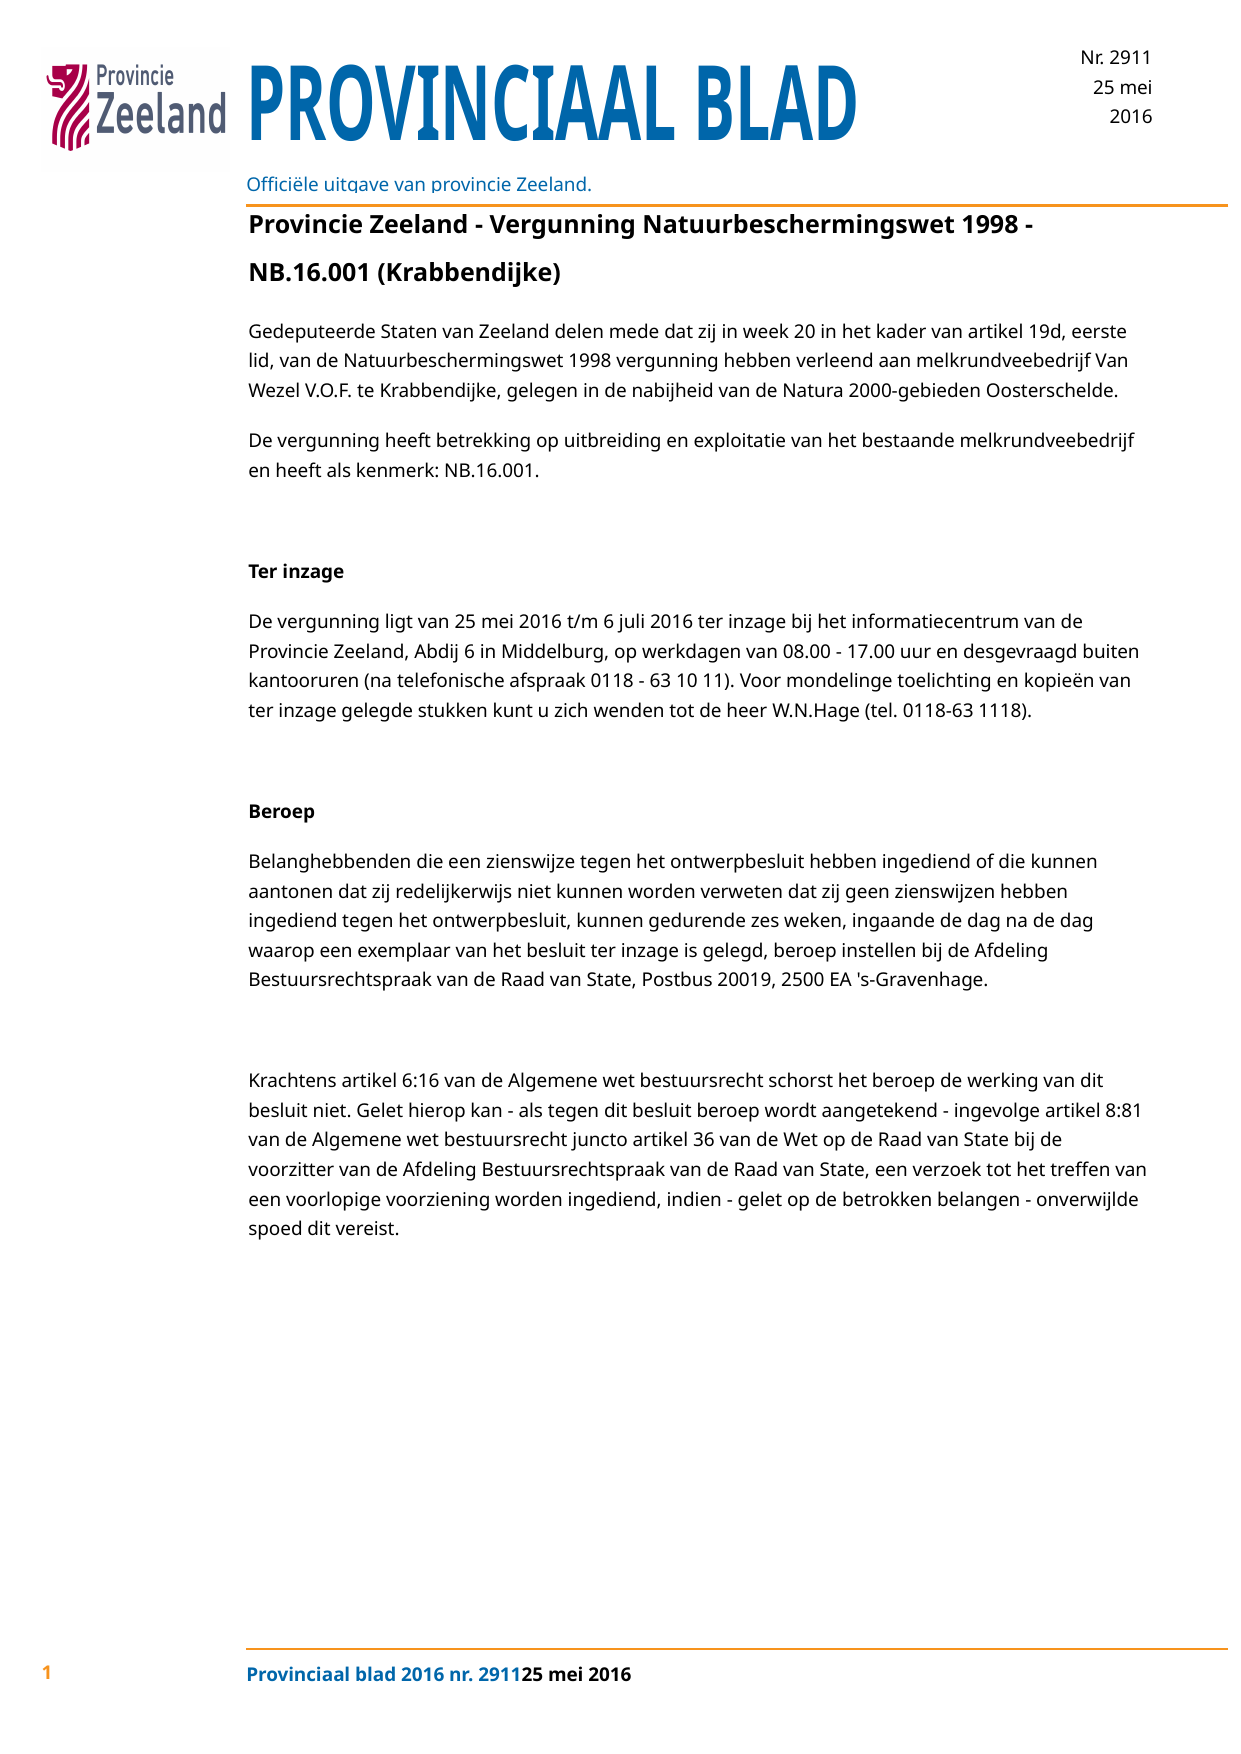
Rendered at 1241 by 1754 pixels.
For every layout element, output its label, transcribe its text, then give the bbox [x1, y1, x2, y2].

text Ter inzage [248, 558, 1152, 584]
text Beroep [248, 798, 1152, 824]
picture [41, 47, 231, 172]
text De vergunning heeft betrekking op uitbreiding en exploitatie van het bestaande melkrundveebedrijf en heeft als kenmerk: NB.16.001. [248, 427, 1152, 483]
text Krachtens artikel 6:16 van de Algemene wet bestuursrecht schorst het beroep de werking van dit besluit niet. Gelet hierop kan - als tegen dit besluit beroep wordt aangetekend - ingevolge artikel 8:81 van de Algemene wet bestuursrecht juncto artikel 36 van de Wet op de Raad van State bij de voorzitter van de Afdeling Bestuursrechtspraak van de Raad van State, een verzoek tot het treffen van een voorlopige voorziening worden ingediend, indien - gelet op de betrokken belangen - onverwijlde spoed dit vereist. [248, 1067, 1152, 1241]
text De vergunning ligt van 25 mei 2016 t/m 6 juli 2016 ter inzage bij het informatiecentrum van de Provincie Zeeland, Abdij 6 in Middelburg, op werkdagen van 08.00 - 17.00 uur en desgevraagd buiten kantooruren (na telefonische afspraak 0118 - 63 10 11). Voor mondelinge toelichting en kopieën van ter inzage gelegde stukken kunt u zich wenden tot de heer W.N.Hage (tel. 0118-63 1118). [248, 608, 1152, 723]
text Belanghebbenden die een zienswijze tegen het ontwerpbesluit hebben ingediend of die kunnen aantonen dat zij redelijkerwijs niet kunnen worden verweten dat zij geen zienswijzen hebben ingediend tegen het ontwerpbesluit, kunnen gedurende zes weken, ingaande de dag na de dag waarop een exemplaar van het besluit ter inzage is gelegd, beroep instellen bij de Afdeling Bestuursrechtspraak van de Raad van State, Postbus 20019, 2500 EA 's-Gravenhage. [248, 848, 1152, 992]
text Provincie Zeeland - Vergunning Natuurbeschermingswet 1998 - NB.16.001 (Krabbendijke) [248, 207, 1152, 288]
text Gedeputeerde Staten van Zeeland delen mede dat zij in week 20 in het kader van artikel 19d, eerste lid, van de Natuurbeschermingswet 1998 vergunning hebben verleend aan melkrundveebedrijf Van Wezel V.O.F. te Krabbendijke, gelegen in de nabijheid van de Natura 2000-gebieden Oosterschelde. [248, 318, 1152, 403]
